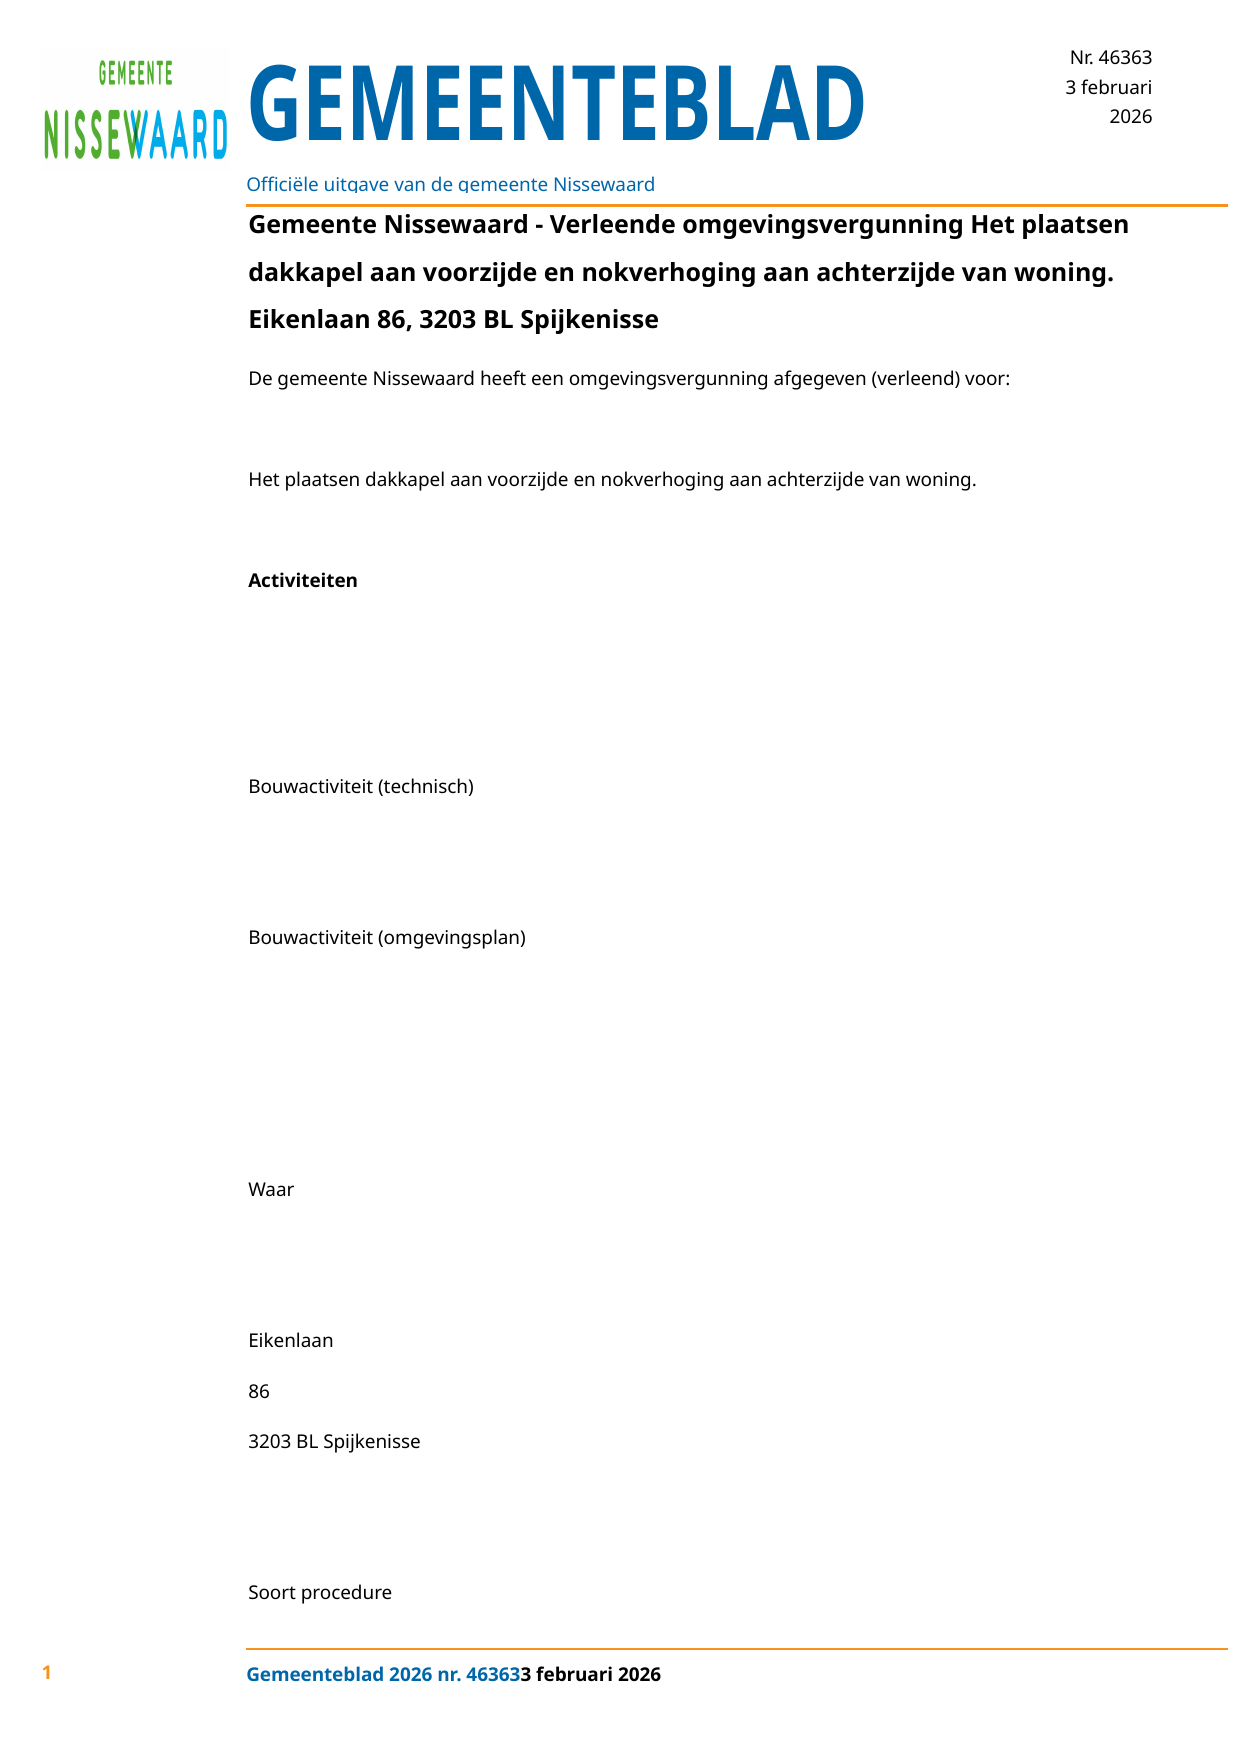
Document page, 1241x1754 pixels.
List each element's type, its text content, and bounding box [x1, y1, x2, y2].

text Eikenlaan [248, 1327, 1152, 1353]
text Activiteiten [248, 567, 1152, 593]
text De gemeente Nissewaard heeft een omgevingsvergunning afgegeven (verleend) voor: [248, 366, 1152, 391]
text Bouwactiviteit (technisch) [248, 773, 1152, 798]
text 3203 BL Spijkenisse [248, 1428, 1152, 1454]
text Waar [248, 1176, 1152, 1202]
text Bouwactiviteit (omgevingsplan) [248, 924, 1152, 950]
text 86 [248, 1378, 1152, 1403]
text Soort procedure [248, 1579, 1152, 1605]
text Het plaatsen dakkapel aan voorzijde en nokverhoging aan achterzijde van woning. [248, 466, 1152, 492]
text ﻿ [248, 618, 1152, 647]
picture [41, 47, 231, 172]
text Gemeente Nissewaard - Verleende omgevingsvergunning Het plaatsen dakkapel aan voorzijde en nokverhoging aan achterzijde van woning. Eikenlaan 86, 3203 BL Spijkenisse [248, 207, 1152, 336]
